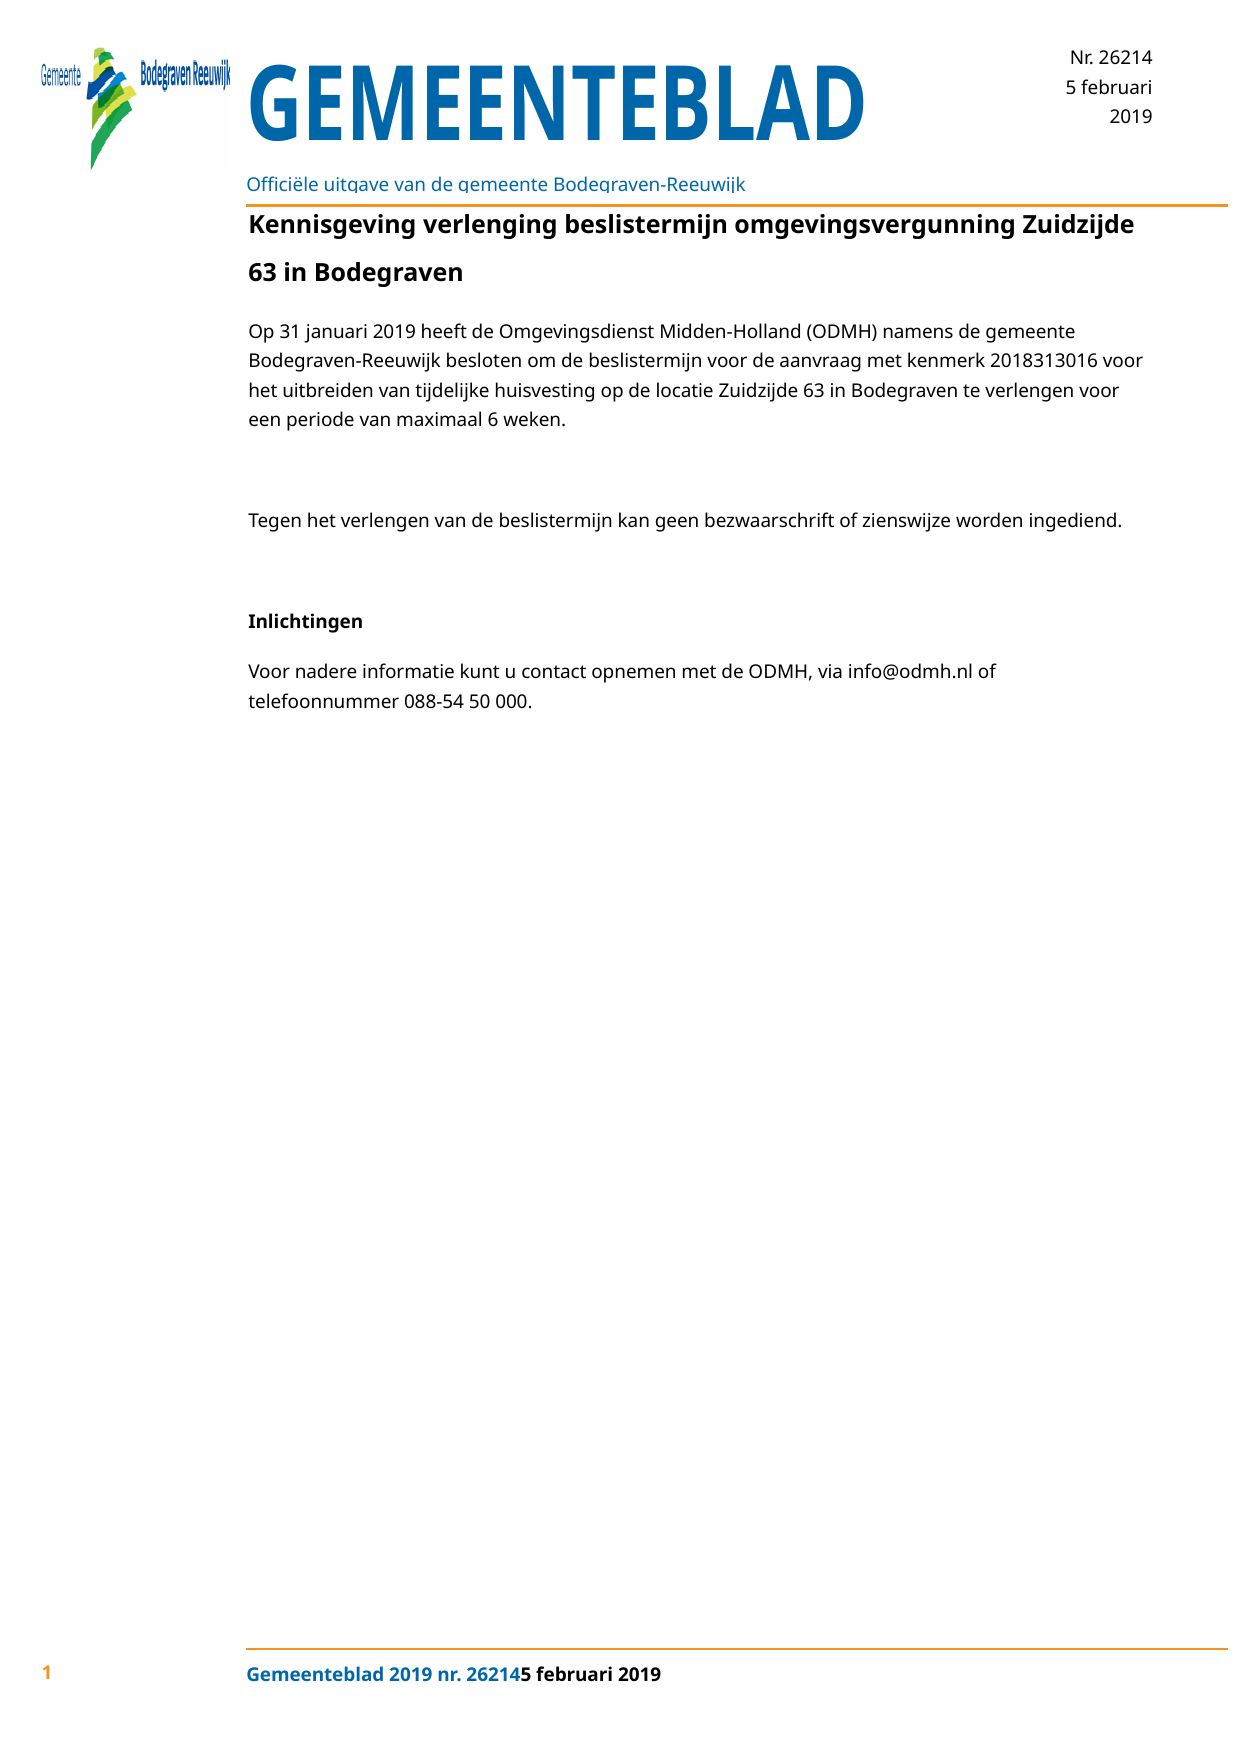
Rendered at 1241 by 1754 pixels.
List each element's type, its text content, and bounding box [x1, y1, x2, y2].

text Inlichtingen [248, 608, 1152, 634]
text Op 31 januari 2019 heeft de Omgevingsdienst Midden-Holland (ODMH) namens de gemeente Bodegraven-Reeuwijk besloten om de beslistermijn voor de aanvraag met kenmerk 2018313016 voor het uitbreiden van tijdelijke huisvesting op de locatie Zuidzijde 63 in Bodegraven te verlengen voor een periode van maximaal 6 weken. [248, 318, 1152, 432]
text Tegen het verlengen van de beslistermijn kan geen bezwaarschrift of zienswijze worden ingediend. [248, 507, 1152, 533]
picture [41, 47, 231, 172]
text Kennisgeving verlenging beslistermijn omgevingsvergunning Zuidzijde 63 in Bodegraven [248, 207, 1152, 288]
text Voor nadere informatie kunt u contact opnemen met de ODMH, via info@odmh.nl of telefoonnummer 088-54 50 000. [248, 659, 1152, 714]
